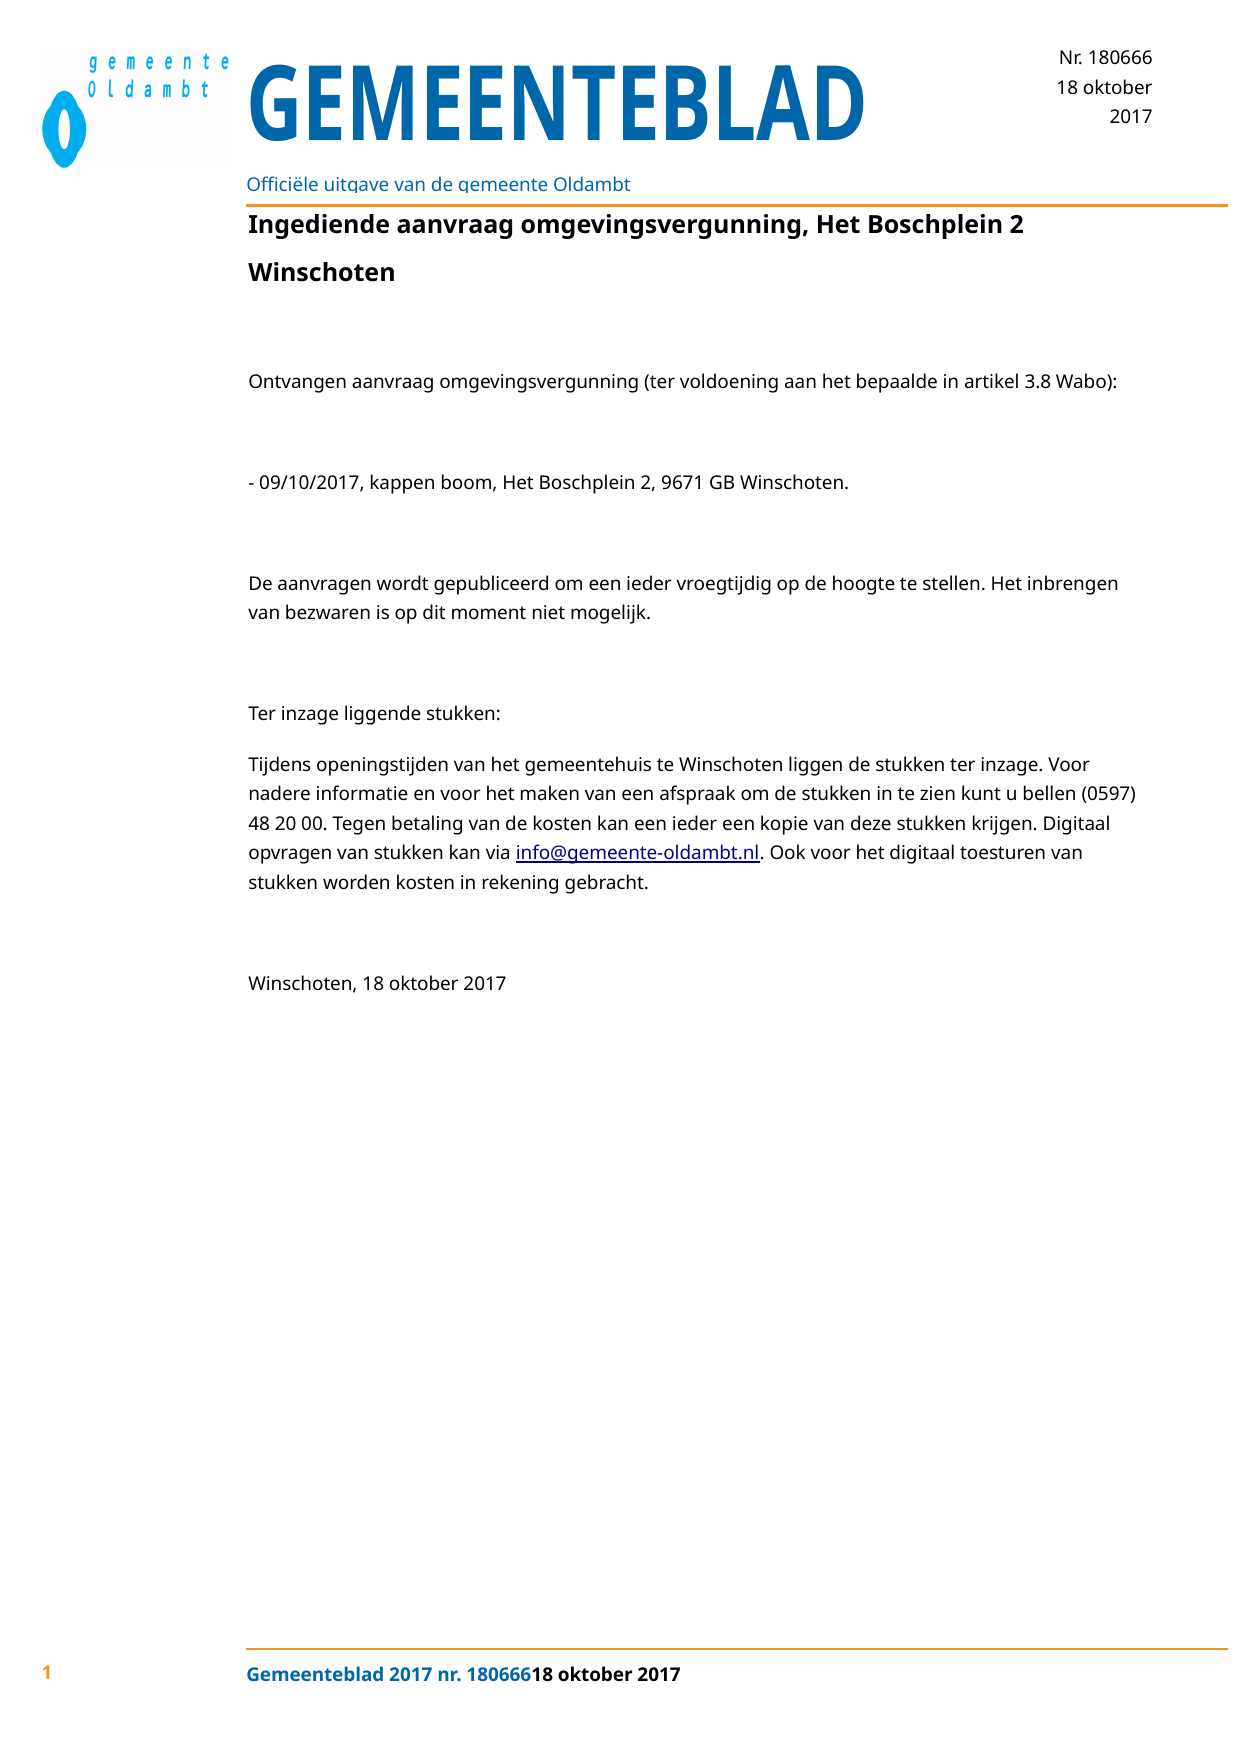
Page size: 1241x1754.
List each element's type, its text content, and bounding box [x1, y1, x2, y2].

picture [41, 47, 231, 172]
text - 09/10/2017, kappen boom, Het Boschplein 2, 9671 GB Winschoten. [248, 469, 1152, 495]
text Ontvangen aanvraag omgevingsvergunning (ter voldoening aan het bepaalde in artikel 3.8 Wabo): [248, 368, 1152, 394]
text Ingediende aanvraag omgevingsvergunning, Het Boschplein 2 Winschoten [248, 207, 1152, 288]
text Tijdens openingstijden van het gemeentehuis te Winschoten liggen de stukken ter inzage. Voor nadere informatie en voor het maken van een afspraak om de stukken in te zien kunt u bellen (0597) 48 20 00. Tegen betaling van de kosten kan een ieder een kopie van deze stukken krijgen. Digitaal opvragen van stukken kan via info@gemeente-oldambt.nl. Ook voor het digitaal toesturen van stukken worden kosten in rekening gebracht. [248, 751, 1152, 895]
text De aanvragen wordt gepubliceerd om een ieder vroegtijdig op de hoogte te stellen. Het inbrengen van bezwaren is op dit moment niet mogelijk. [248, 570, 1152, 625]
text Winschoten, 18 oktober 2017 [248, 970, 1152, 996]
text Ter inzage liggende stukken: [248, 700, 1152, 726]
